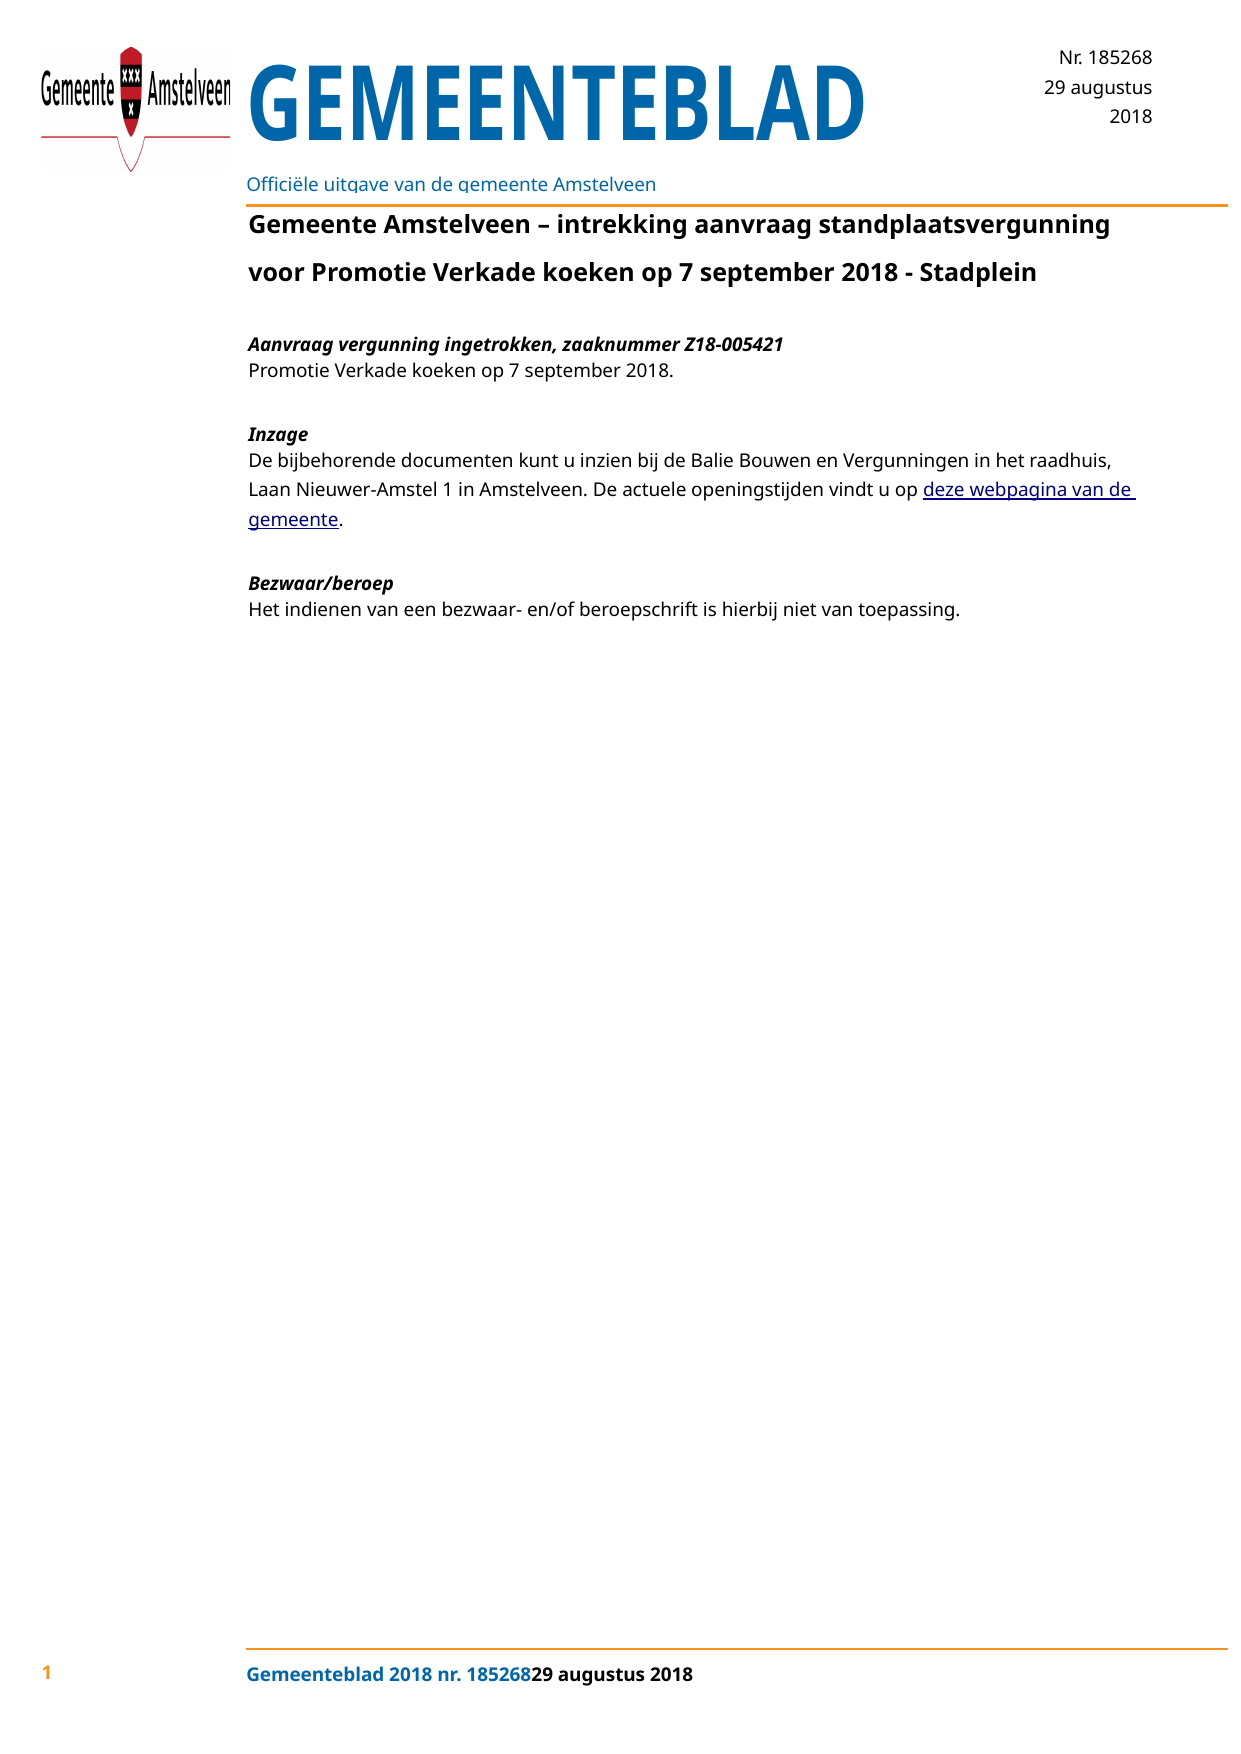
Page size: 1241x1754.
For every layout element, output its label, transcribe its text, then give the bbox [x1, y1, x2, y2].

text Inzage [248, 421, 1152, 447]
picture [41, 47, 231, 172]
text Gemeente Amstelveen – intrekking aanvraag standplaatsvergunning voor Promotie Verkade koeken op 7 september 2018 - Stadplein [248, 207, 1152, 288]
text Aanvraag vergunning ingetrokken, zaaknummer Z18-005421 [248, 331, 1152, 357]
text Het indienen van een bezwaar- en/of beroepschrift is hierbij niet van toepassing. [248, 596, 1152, 621]
text Bezwaar/beroep [248, 570, 1152, 596]
text Promotie Verkade koeken op 7 september 2018. [248, 357, 1152, 383]
text De bijbehorende documenten kunt u inzien bij de Balie Bouwen en Vergunningen in het raadhuis, Laan Nieuwer-Amstel 1 in Amstelveen. De actuele openingstijden vindt u op deze webpagina van de gemeente. [248, 447, 1152, 532]
